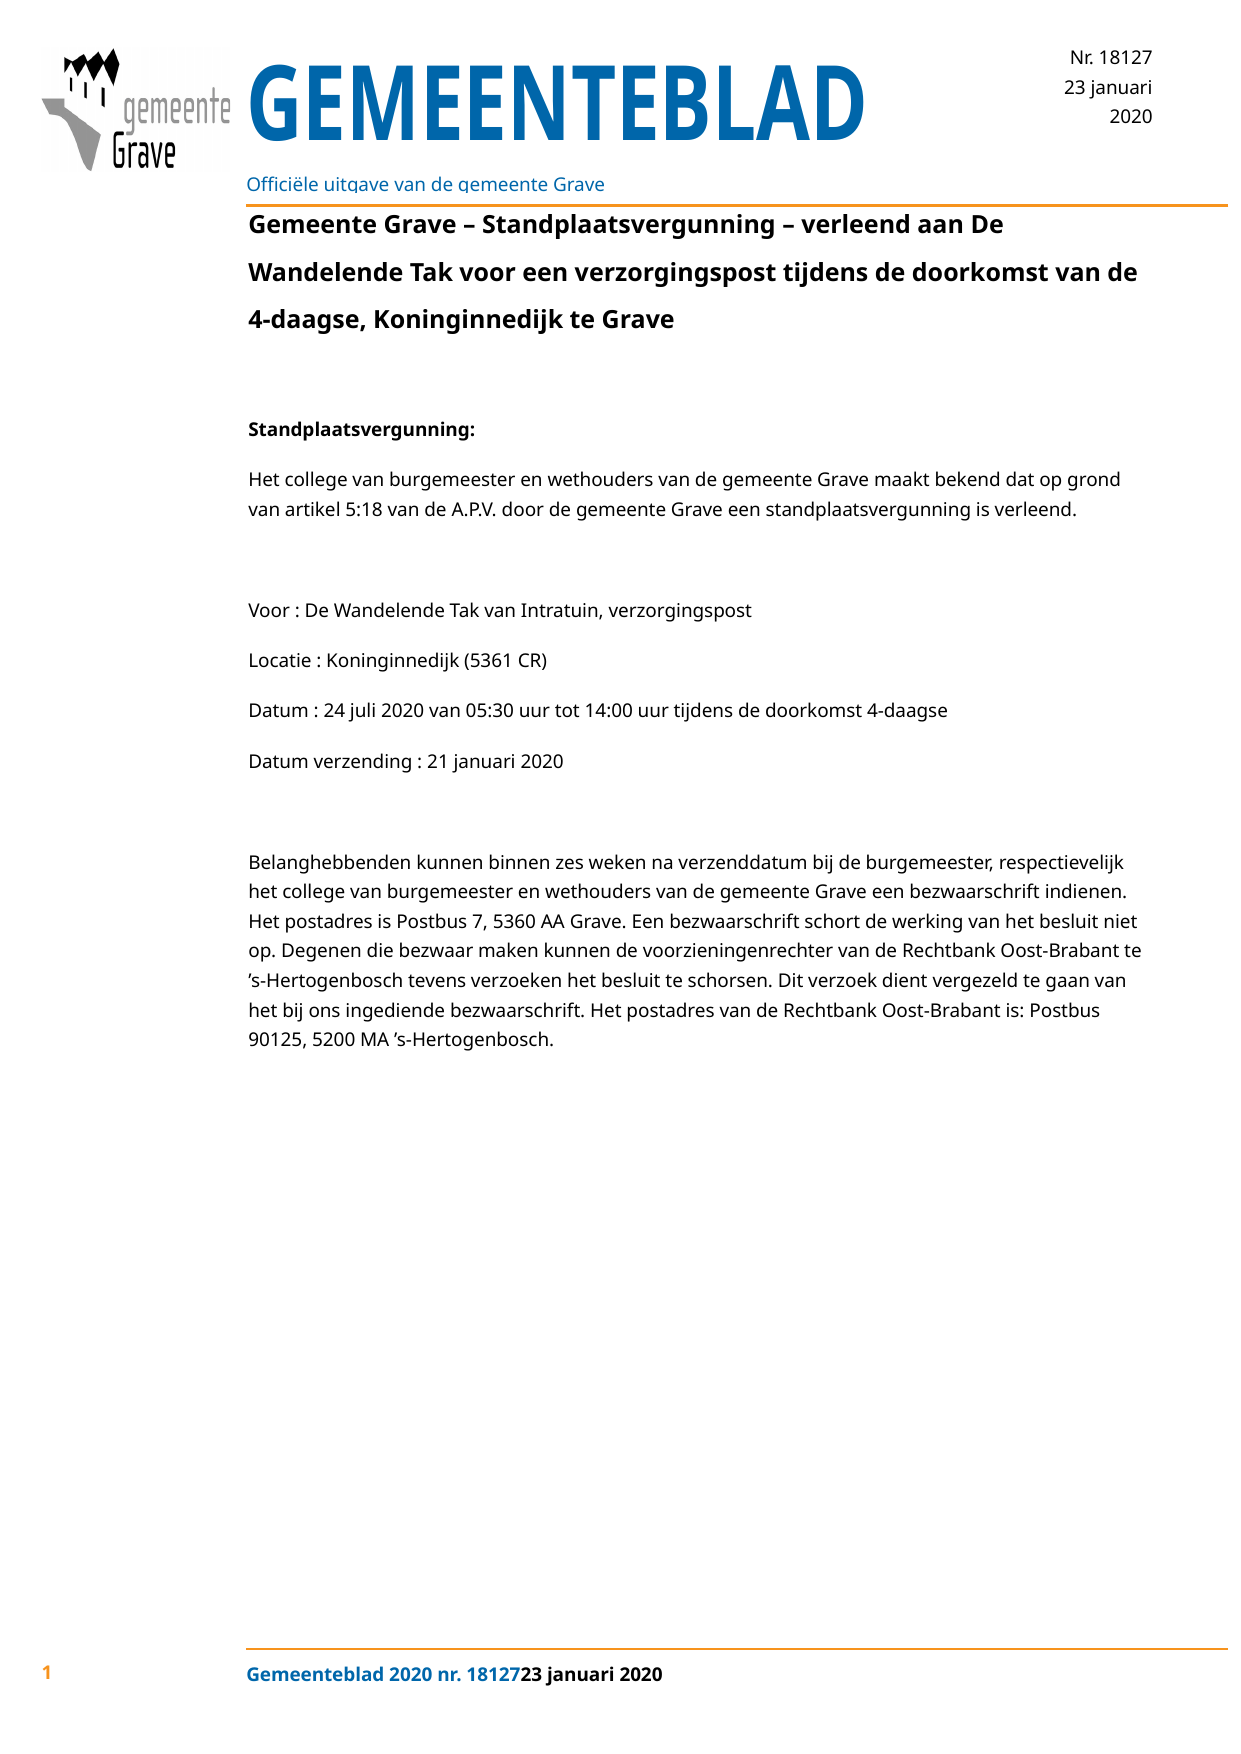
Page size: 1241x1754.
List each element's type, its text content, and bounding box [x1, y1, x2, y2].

text Datum : 24 juli 2020 van 05:30 uur tot 14:00 uur tijdens de doorkomst 4-daagse [248, 698, 1152, 723]
text Het college van burgemeester en wethouders van de gemeente Grave maakt bekend dat op grond van artikel 5:18 van de A.P.V. door de gemeente Grave een standplaatsvergunning is verleend. [248, 466, 1152, 522]
text Standplaatsvergunning: [248, 416, 1152, 442]
picture [41, 47, 231, 172]
text Datum verzending : 21 januari 2020 [248, 748, 1152, 774]
text Gemeente Grave – Standplaatsvergunning – verleend aan De Wandelende Tak voor een verzorgingspost tijdens de doorkomst van de 4-daagse, Koninginnedijk te Grave [248, 207, 1152, 336]
text Belanghebbenden kunnen binnen zes weken na verzenddatum bij de burgemeester, respectievelijk het college van burgemeester en wethouders van de gemeente Grave een bezwaarschrift indienen. Het postadres is Postbus 7, 5360 AA Grave. Een bezwaarschrift schort de werking van het besluit niet op. Degenen die bezwaar maken kunnen de voorzieningenrechter van de Rechtbank Oost-Brabant te ’s-Hertogenbosch tevens verzoeken het besluit te schorsen. Dit verzoek dient vergezeld te gaan van het bij ons ingediende bezwaarschrift. Het postadres van de Rechtbank Oost-Brabant is: Postbus 90125, 5200 MA ’s-Hertogenbosch. [248, 849, 1152, 1052]
text Voor : De Wandelende Tak van Intratuin, verzorgingspost [248, 597, 1152, 622]
text Locatie : Koninginnedijk (5361 CR) [248, 647, 1152, 673]
